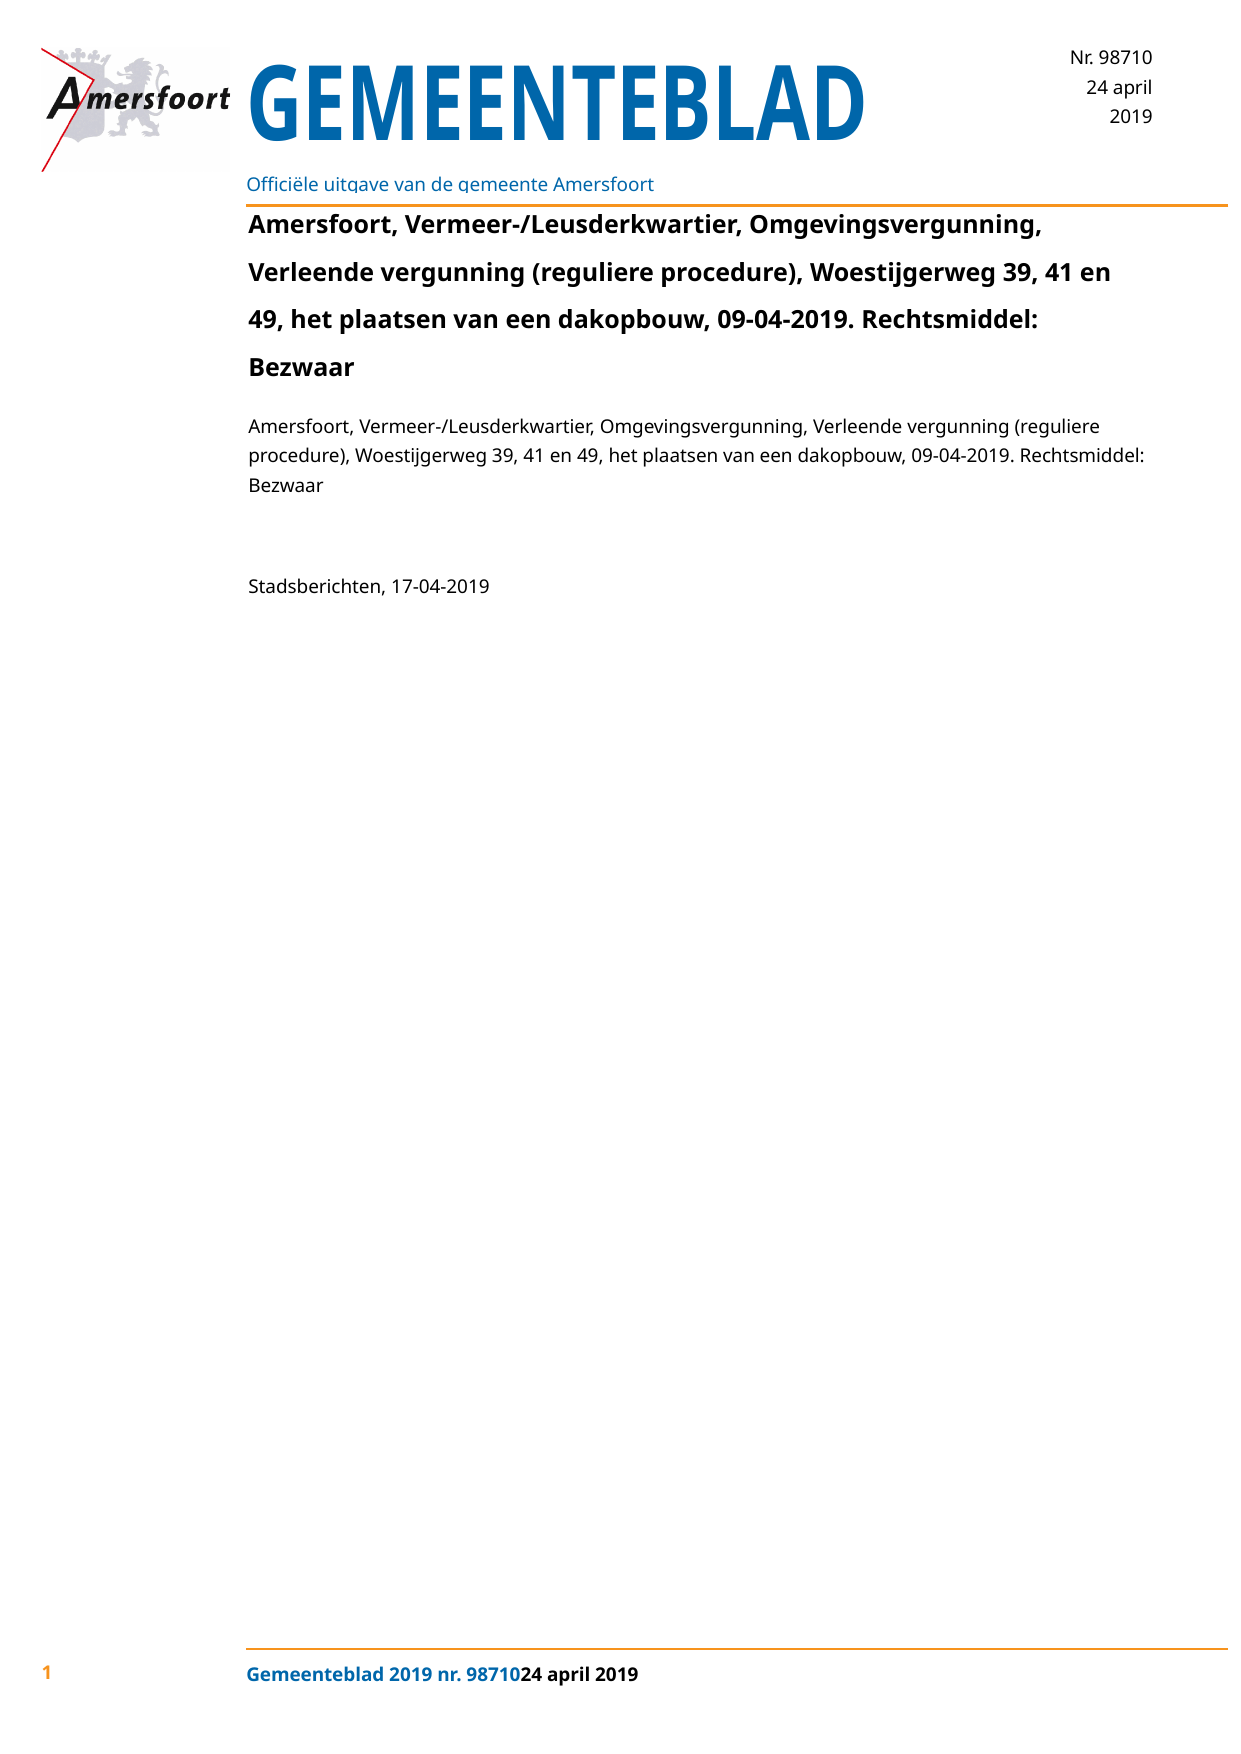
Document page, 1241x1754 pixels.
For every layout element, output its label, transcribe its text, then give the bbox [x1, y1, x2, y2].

text Stadsberichten, 17-04-2019 [248, 573, 1152, 599]
text Amersfoort, Vermeer-/Leusderkwartier, Omgevingsvergunning, Verleende vergunning (reguliere procedure), Woestijgerweg 39, 41 en 49, het plaatsen van een dakopbouw, 09-04-2019. Rechtsmiddel: Bezwaar [248, 207, 1152, 384]
picture [41, 47, 231, 172]
text Amersfoort, Vermeer-/Leusderkwartier, Omgevingsvergunning, Verleende vergunning (reguliere procedure), Woestijgerweg 39, 41 en 49, het plaatsen van een dakopbouw, 09-04-2019. Rechtsmiddel: Bezwaar [248, 413, 1152, 498]
